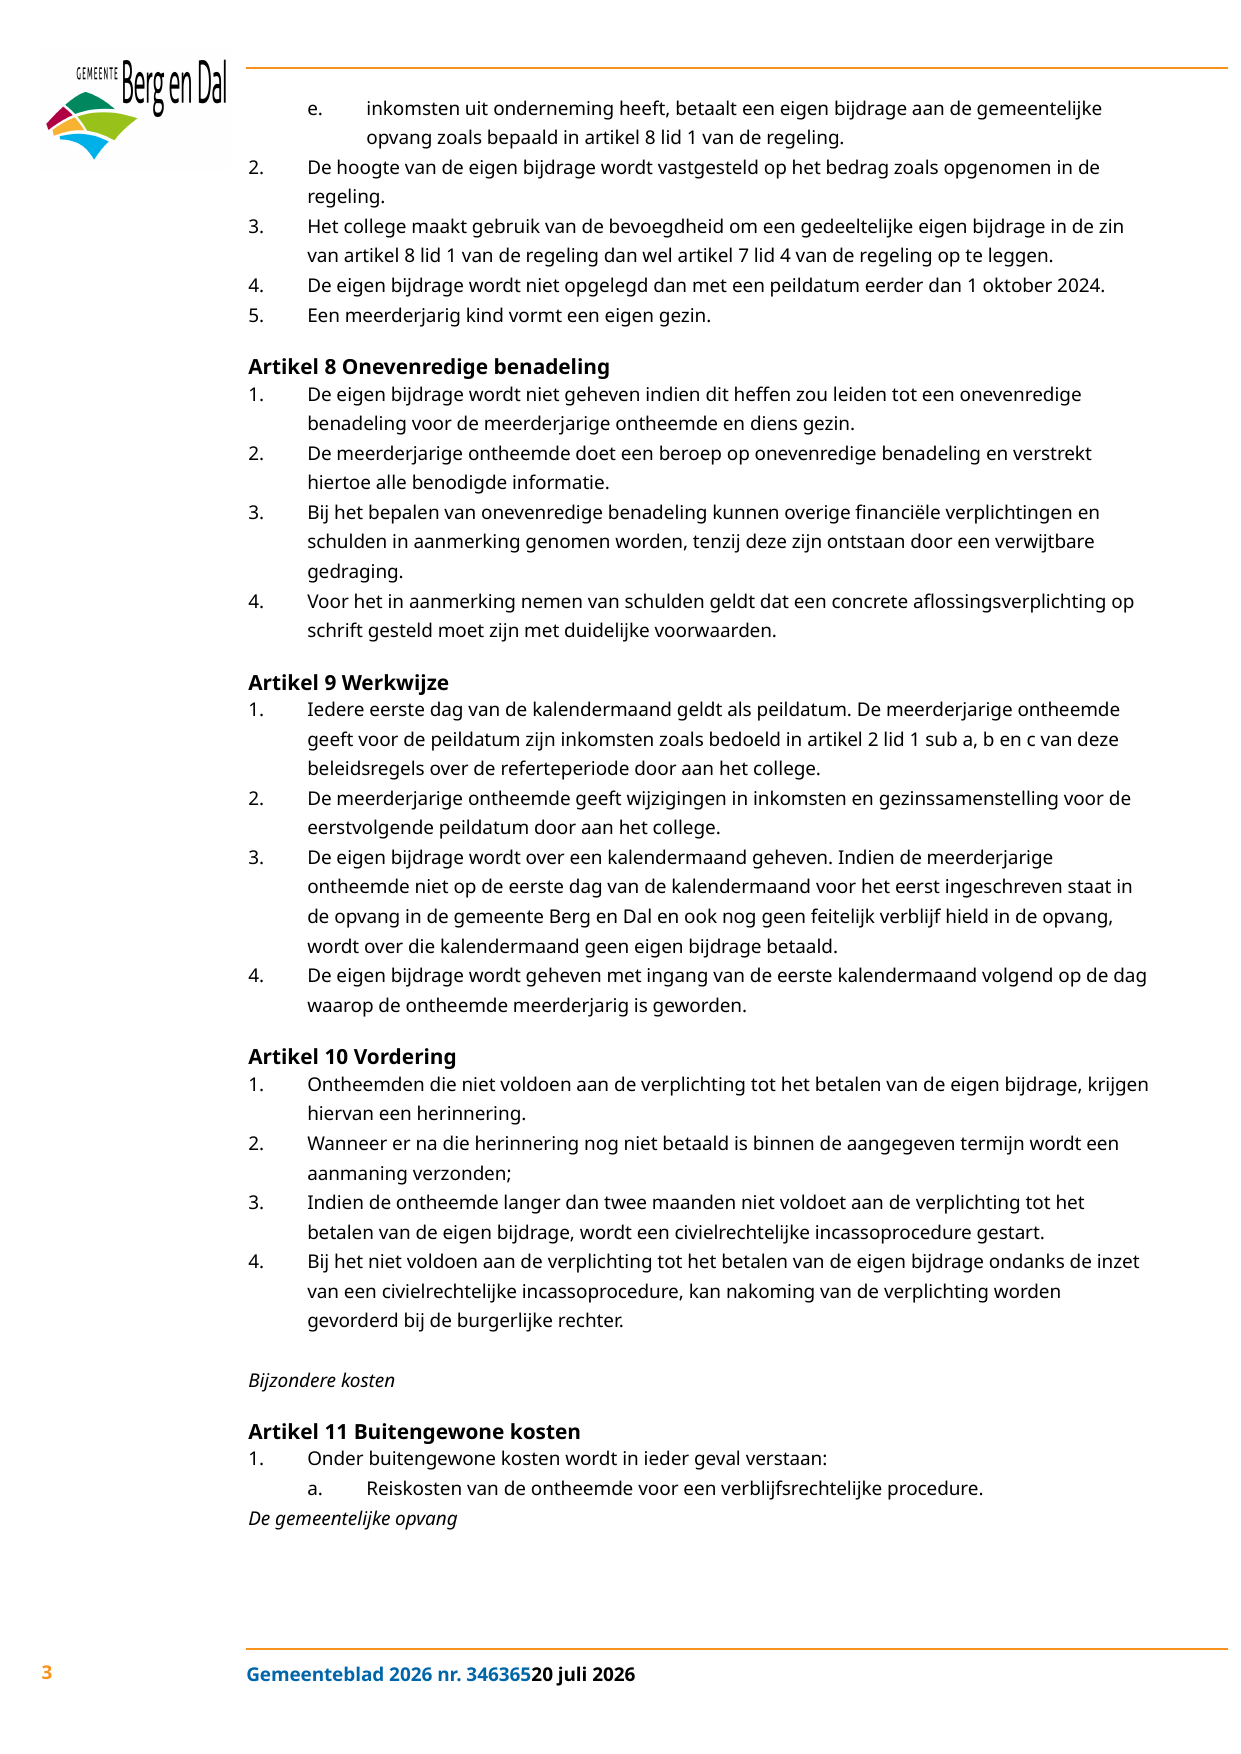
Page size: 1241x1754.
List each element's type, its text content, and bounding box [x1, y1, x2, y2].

text Artikel 11 Buitengewone kosten [248, 1417, 1152, 1446]
list Het college maakt gebruik van de bevoegdheid om een gedeeltelijke eigen bijdrage in de zin van artikel 8 lid 1 van de regeling dan wel artikel 7 lid 4 van de regeling op te leggen. [248, 213, 1152, 268]
list De eigen bijdrage wordt niet geheven indien dit heffen zou leiden tot een onevenredige benadeling voor de meerderjarige ontheemde en diens gezin. [248, 381, 1152, 436]
text Artikel 9 Werkwijze [248, 668, 1152, 696]
list De eigen bijdrage wordt geheven met ingang van de eerste kalendermaand volgend op de dag waarop de ontheemde meerderjarig is geworden. [248, 962, 1152, 1018]
list De meerderjarige ontheemde geeft wijzigingen in inkomsten en gezinssamenstelling voor de eerstvolgende peildatum door aan het college. [248, 785, 1152, 840]
list Ontheemden die niet voldoen aan de verplichting tot het betalen van de eigen bijdrage, krijgen hiervan een herinnering. [248, 1071, 1152, 1126]
list De eigen bijdrage wordt over een kalendermaand geheven. Indien de meerderjarige ontheemde niet op de eerste dag van de kalendermaand voor het eerst ingeschreven staat in de opvang in de gemeente Berg en Dal en ook nog geen feitelijk verblijf hield in de opvang, wordt over die kalendermaand geen eigen bijdrage betaald. [248, 844, 1152, 959]
list Voor het in aanmerking nemen van schulden geldt dat een concrete aflossingsverplichting op schrift gesteld moet zijn met duidelijke voorwaarden. [248, 588, 1152, 643]
list Bij het niet voldoen aan de verplichting tot het betalen van de eigen bijdrage ondanks de inzet van een civielrechtelijke incassoprocedure, kan nakoming van de verplichting worden gevorderd bij de burgerlijke rechter. [248, 1248, 1152, 1333]
list Iedere eerste dag van de kalendermaand geldt als peildatum. De meerderjarige ontheemde geeft voor de peildatum zijn inkomsten zoals bedoeld in artikel 2 lid 1 sub a, b en c van deze beleidsregels over de referteperiode door aan het college. [248, 696, 1152, 781]
text Artikel 8 Onevenredige benadeling [248, 352, 1152, 381]
list Onder buitengewone kosten wordt in ieder geval verstaan: [248, 1446, 1152, 1471]
list Een meerderjarig kind vormt een eigen gezin. [248, 302, 1152, 328]
text De gemeentelijke opvang [248, 1505, 1152, 1531]
list De hoogte van de eigen bijdrage wordt vastgesteld op het bedrag zoals opgenomen in de regeling. [248, 154, 1152, 209]
text Artikel 10 Vordering [248, 1042, 1152, 1071]
picture [41, 47, 231, 172]
list De eigen bijdrage wordt niet opgelegd dan met een peildatum eerder dan 1 oktober 2024. [248, 272, 1152, 298]
list De meerderjarige ontheemde doet een beroep op onevenredige benadeling en verstrekt hiertoe alle benodigde informatie. [248, 440, 1152, 495]
list Indien de ontheemde langer dan twee maanden niet voldoet aan de verplichting tot het betalen van de eigen bijdrage, wordt een civielrechtelijke incassoprocedure gestart. [248, 1189, 1152, 1244]
list Wanneer er na die herinnering nog niet betaald is binnen de aangegeven termijn wordt een aanmaning verzonden; [248, 1130, 1152, 1185]
list Bij het bepalen van onevenredige benadeling kunnen overige financiële verplichtingen en schulden in aanmerking genomen worden, tenzij deze zijn ontstaan door een verwijtbare gedraging. [248, 499, 1152, 584]
list Reiskosten van de ontheemde voor een verblijfsrechtelijke procedure. [307, 1475, 1152, 1501]
text Bijzondere kosten [248, 1367, 1152, 1392]
list inkomsten uit onderneming heeft, betaalt een eigen bijdrage aan de gemeentelijke opvang zoals bepaald in artikel 8 lid 1 van de regeling. [307, 95, 1152, 150]
